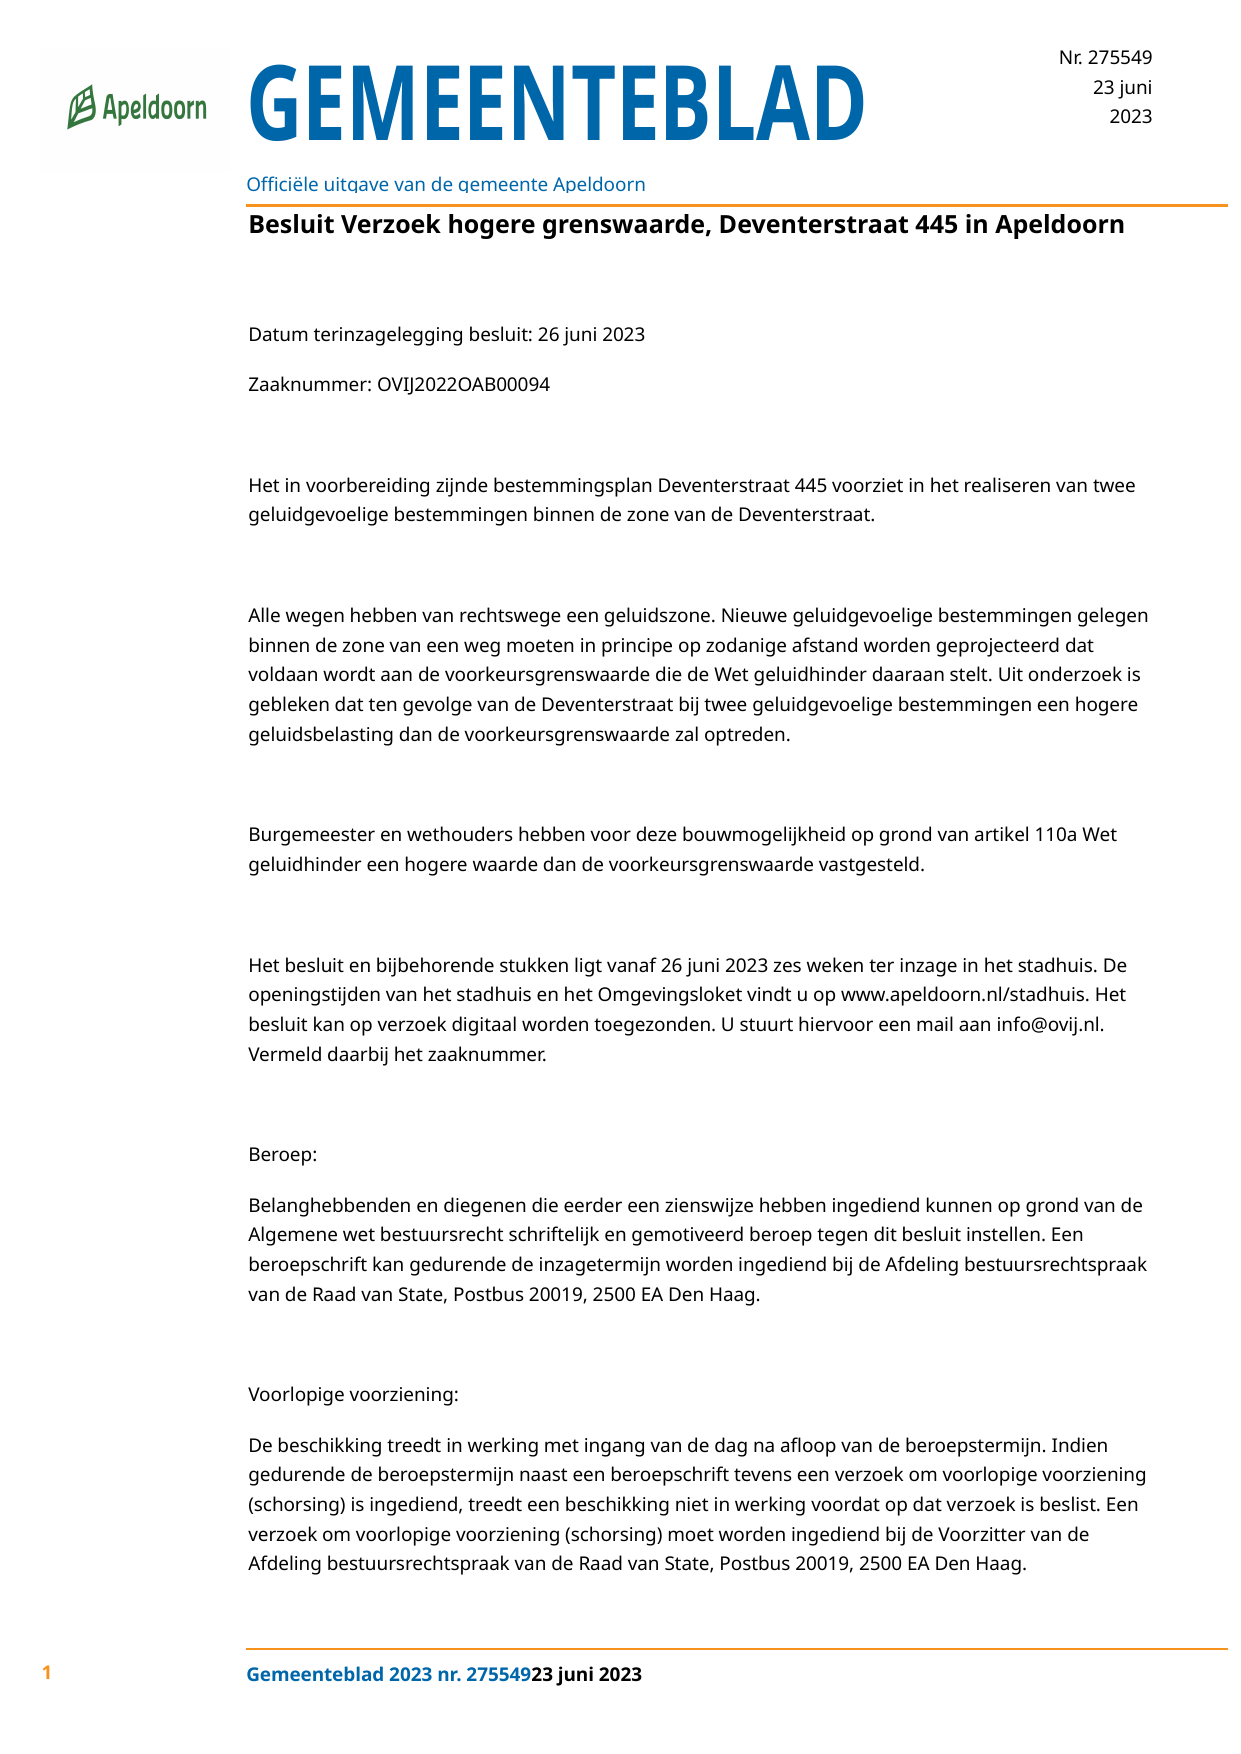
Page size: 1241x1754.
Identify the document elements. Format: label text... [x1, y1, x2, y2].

text Het besluit en bijbehorende stukken ligt vanaf 26 juni 2023 zes weken ter inzage in het stadhuis. De openingstijden van het stadhuis en het Omgevingsloket vindt u op www.apeldoorn.nl/stadhuis. Het besluit kan op verzoek digitaal worden toegezonden. U stuurt hiervoor een mail aan info@ovij.nl. Vermeld daarbij het zaaknummer. [248, 952, 1152, 1066]
picture [41, 47, 231, 172]
text Besluit Verzoek hogere grenswaarde, Deventerstraat 445 in Apeldoorn [248, 207, 1152, 241]
text Beroep: [248, 1142, 1152, 1167]
text Belanghebbenden en diegenen die eerder een zienswijze hebben ingediend kunnen op grond van de Algemene wet bestuursrecht schriftelijk en gemotiveerd beroep tegen dit besluit instellen. Een beroepschrift kan gedurende de inzagetermijn worden ingediend bij de Afdeling bestuursrechtspraak van de Raad van State, Postbus 20019, 2500 EA Den Haag. [248, 1192, 1152, 1306]
text Voorlopige voorziening: [248, 1382, 1152, 1407]
text Alle wegen hebben van rechtswege een geluidszone. Nieuwe geluidgevoelige bestemmingen gelegen binnen de zone van een weg moeten in principe op zodanige afstand worden geprojecteerd dat voldaan wordt aan de voorkeursgrenswaarde die de Wet geluidhinder daaraan stelt. Uit onderzoek is gebleken dat ten gevolge van de Deventerstraat bij twee geluidgevoelige bestemmingen een hogere geluidsbelasting dan de voorkeursgrenswaarde zal optreden. [248, 602, 1152, 746]
text Het in voorbereiding zijnde bestemmingsplan Deventerstraat 445 voorziet in het realiseren van twee geluidgevoelige bestemmingen binnen de zone van de Deventerstraat. [248, 472, 1152, 527]
text De beschikking treedt in werking met ingang van de dag na afloop van de beroepstermijn. Indien gedurende de beroepstermijn naast een beroepschrift tevens een verzoek om voorlopige voorziening (schorsing) is ingediend, treedt een beschikking niet in werking voordat op dat verzoek is beslist. Een verzoek om voorlopige voorziening (schorsing) moet worden ingediend bij de Voorzitter van de Afdeling bestuursrechtspraak van de Raad van State, Postbus 20019, 2500 EA Den Haag. [248, 1432, 1152, 1576]
text Datum terinzagelegging besluit: 26 juni 2023 [248, 321, 1152, 346]
text Burgemeester en wethouders hebben voor deze bouwmogelijkheid op grond van artikel 110a Wet geluidhinder een hogere waarde dan de voorkeursgrenswaarde vastgesteld. [248, 822, 1152, 877]
text Zaaknummer: OVIJ2022OAB00094 [248, 371, 1152, 397]
